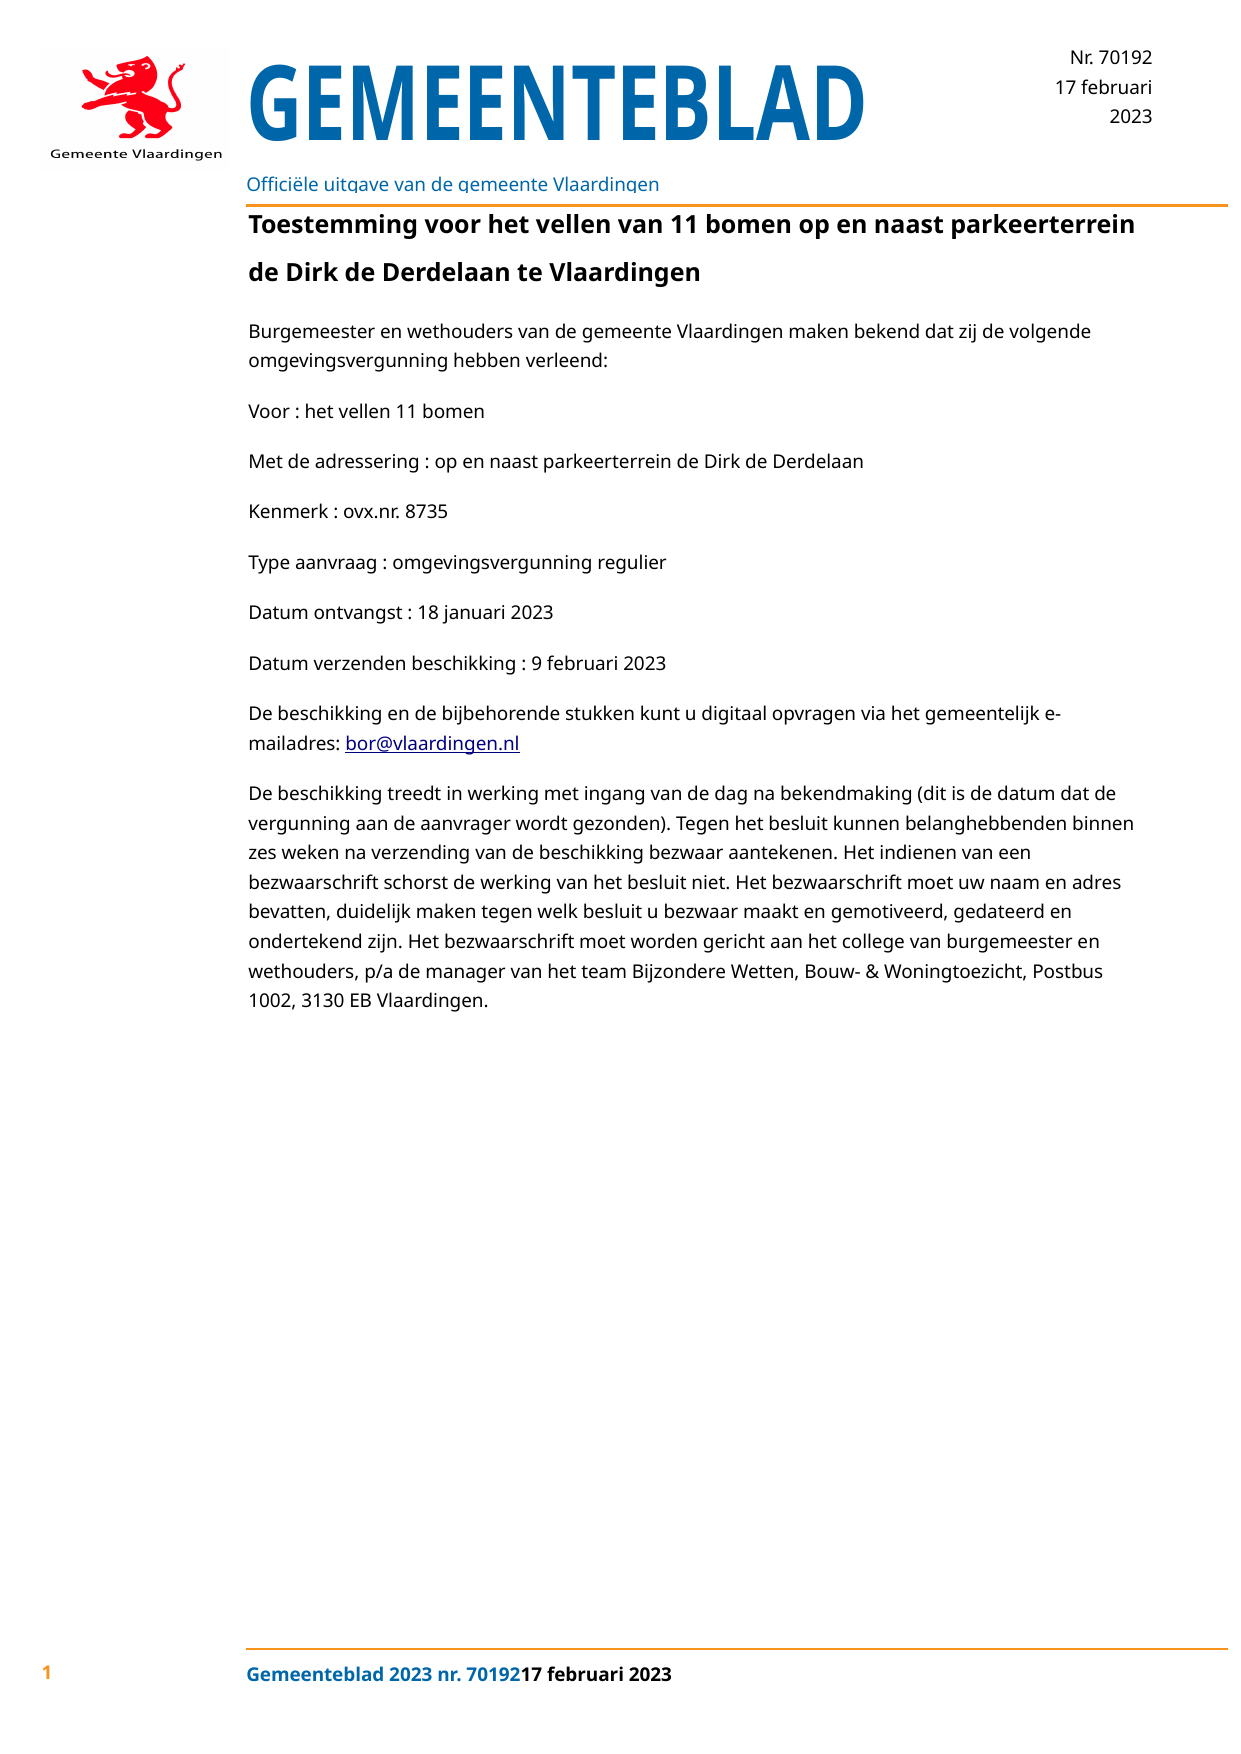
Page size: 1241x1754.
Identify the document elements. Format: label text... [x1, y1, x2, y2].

text De beschikking treedt in werking met ingang van de dag na bekendmaking (dit is de datum dat de vergunning aan de aanvrager wordt gezonden). Tegen het besluit kunnen belanghebbenden binnen zes weken na verzending van de beschikking bezwaar aantekenen. Het indienen van een bezwaarschrift schorst de werking van het besluit niet. Het bezwaarschrift moet uw naam en adres bevatten, duidelijk maken tegen welk besluit u bezwaar maakt en gemotiveerd, gedateerd en ondertekend zijn. Het bezwaarschrift moet worden gericht aan het college van burgemeester en wethouders, p/a de manager van het team Bijzondere Wetten, Bouw- & Woningtoezicht, Postbus 1002, 3130 EB Vlaardingen. [248, 780, 1152, 1013]
text Datum ontvangst : 18 januari 2023 [248, 599, 1152, 625]
text Voor : het vellen 11 bomen [248, 398, 1152, 424]
text Kenmerk : ovx.nr. 8735 [248, 499, 1152, 524]
text Met de adressering : op en naast parkeerterrein de Dirk de Derdelaan [248, 448, 1152, 474]
text Datum verzenden beschikking : 9 februari 2023 [248, 650, 1152, 676]
text Type aanvraag : omgevingsvergunning regulier [248, 549, 1152, 575]
text Toestemming voor het vellen van 11 bomen op en naast parkeerterrein de Dirk de Derdelaan te Vlaardingen [248, 207, 1152, 288]
picture [41, 47, 231, 172]
text Burgemeester en wethouders van de gemeente Vlaardingen maken bekend dat zij de volgende omgevingsvergunning hebben verleend: [248, 318, 1152, 373]
text De beschikking en de bijbehorende stukken kunt u digitaal opvragen via het gemeentelijk e-mailadres: bor@vlaardingen.nl [248, 700, 1152, 756]
